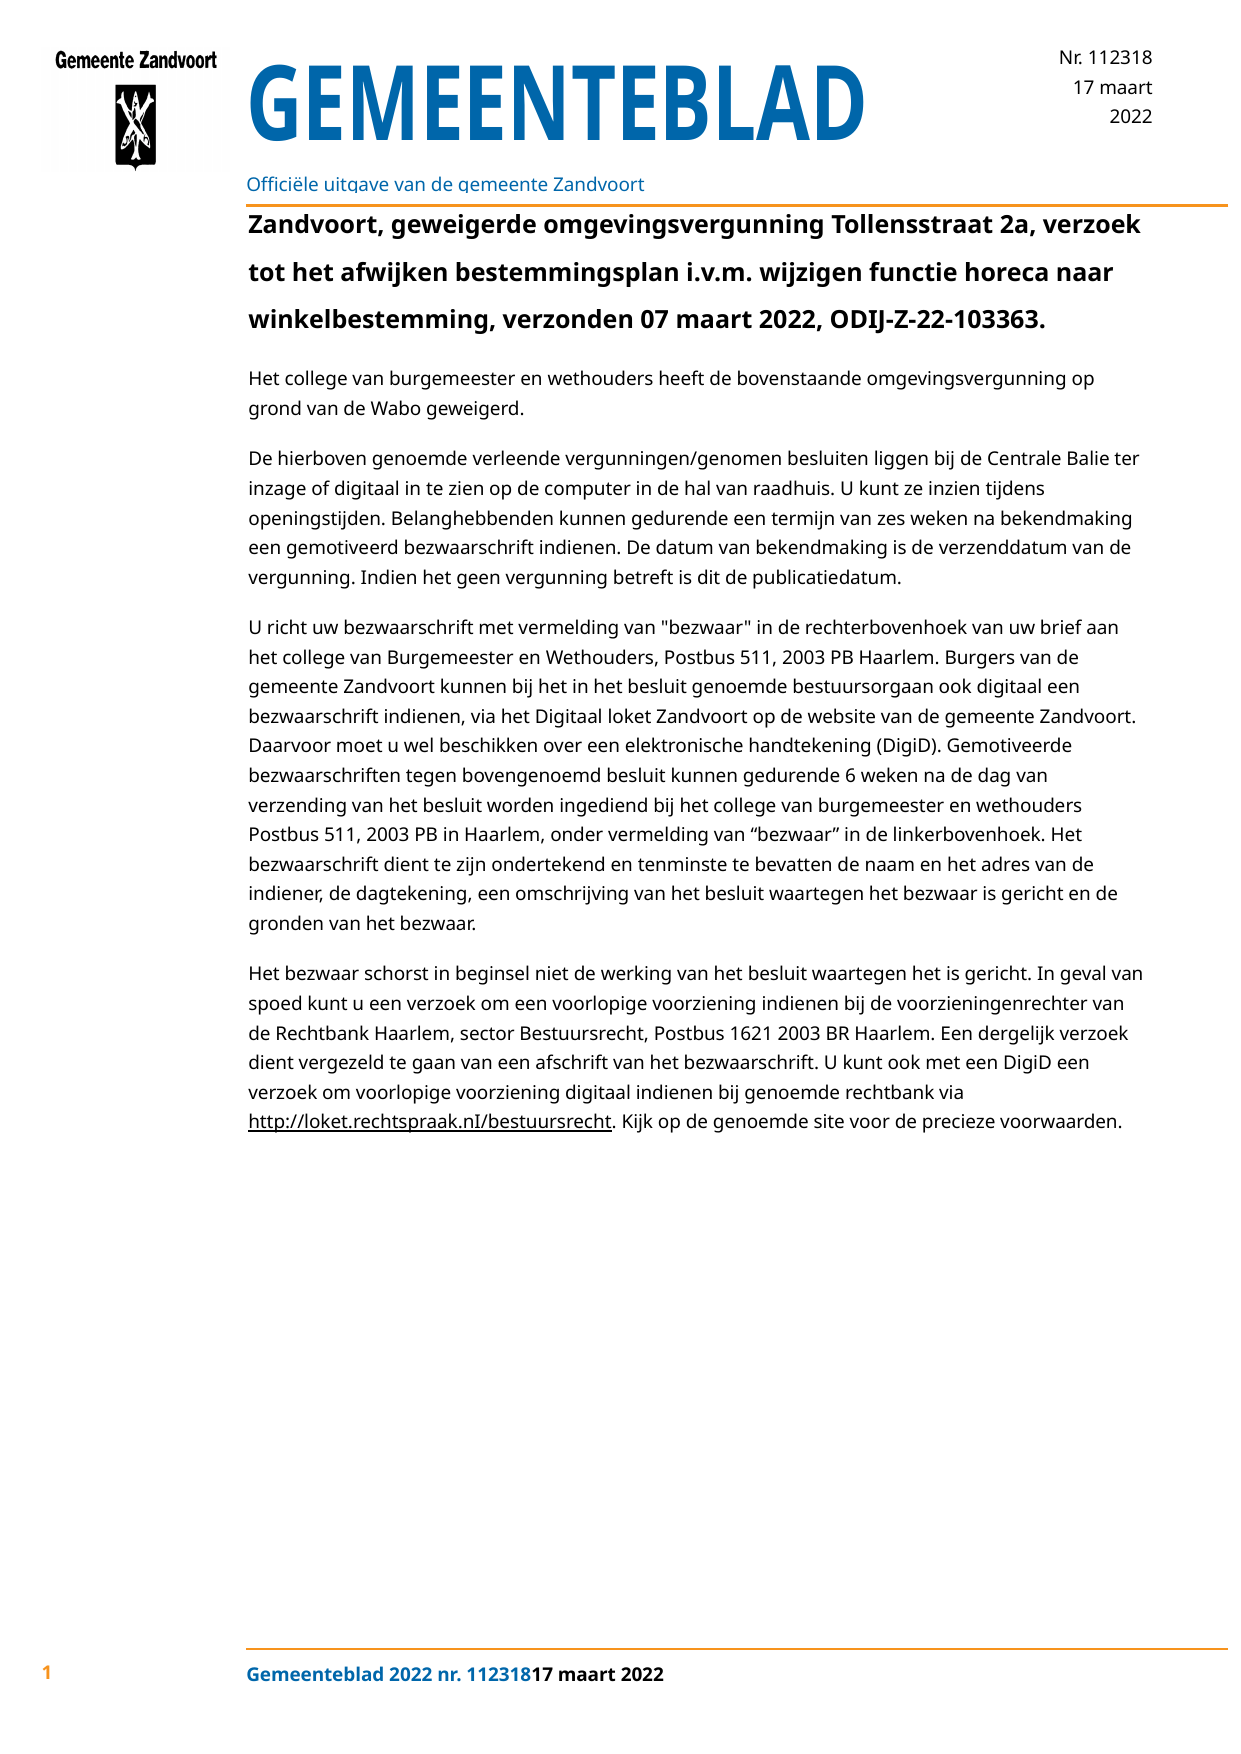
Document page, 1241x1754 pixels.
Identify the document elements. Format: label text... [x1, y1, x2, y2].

text De hierboven genoemde verleende vergunningen/genomen besluiten liggen bij de Centrale Balie ter inzage of digitaal in te zien op de computer in de hal van raadhuis. U kunt ze inzien tijdens openingstijden. Belanghebbenden kunnen gedurende een termijn van zes weken na bekendmaking een gemotiveerd bezwaarschrift indienen. De datum van bekendmaking is de verzenddatum van de vergunning. Indien het geen vergunning betreft is dit de publicatiedatum. [248, 446, 1152, 589]
text Het bezwaar schorst in beginsel niet de werking van het besluit waartegen het is gericht. In geval van spoed kunt u een verzoek om een voorlopige voorziening indienen bij de voorzieningenrechter van de Rechtbank Haarlem, sector Bestuursrecht, Postbus 1621 2003 BR Haarlem. Een dergelijk verzoek dient vergezeld te gaan van een afschrift van het bezwaarschrift. U kunt ook met een DigiD een verzoek om voorlopige voorziening digitaal indienen bij genoemde rechtbank via http://loket.rechtspraak.nI/bestuursrecht. Kijk op de genoemde site voor de precieze voorwaarden. [248, 961, 1152, 1134]
text Het college van burgemeester en wethouders heeft de bovenstaande omgevingsvergunning op grond van de Wabo geweigerd. [248, 366, 1152, 421]
text Zandvoort, geweigerde omgevingsvergunning Tollensstraat 2a, verzoek tot het afwijken bestemmingsplan i.v.m. wijzigen functie horeca naar winkelbestemming, verzonden 07 maart 2022, ODIJ-Z-22-103363. [248, 207, 1152, 336]
picture [41, 47, 231, 172]
text U richt uw bezwaarschrift met vermelding van "bezwaar" in de rechterbovenhoek van uw brief aan het college van Burgemeester en Wethouders, Postbus 511, 2003 PB Haarlem. Burgers van de gemeente Zandvoort kunnen bij het in het besluit genoemde bestuursorgaan ook digitaal een bezwaarschrift indienen, via het Digitaal loket Zandvoort op de website van de gemeente Zandvoort. Daarvoor moet u wel beschikken over een elektronische handtekening (DigiD). Gemotiveerde bezwaarschriften tegen bovengenoemd besluit kunnen gedurende 6 weken na de dag van verzending van het besluit worden ingediend bij het college van burgemeester en wethouders Postbus 511, 2003 PB in Haarlem, onder vermelding van “bezwaar” in de linkerbovenhoek. Het bezwaarschrift dient te zijn ondertekend en tenminste te bevatten de naam en het adres van de indiener, de dagtekening, een omschrijving van het besluit waartegen het bezwaar is gericht en de gronden van het bezwaar. [248, 614, 1152, 936]
